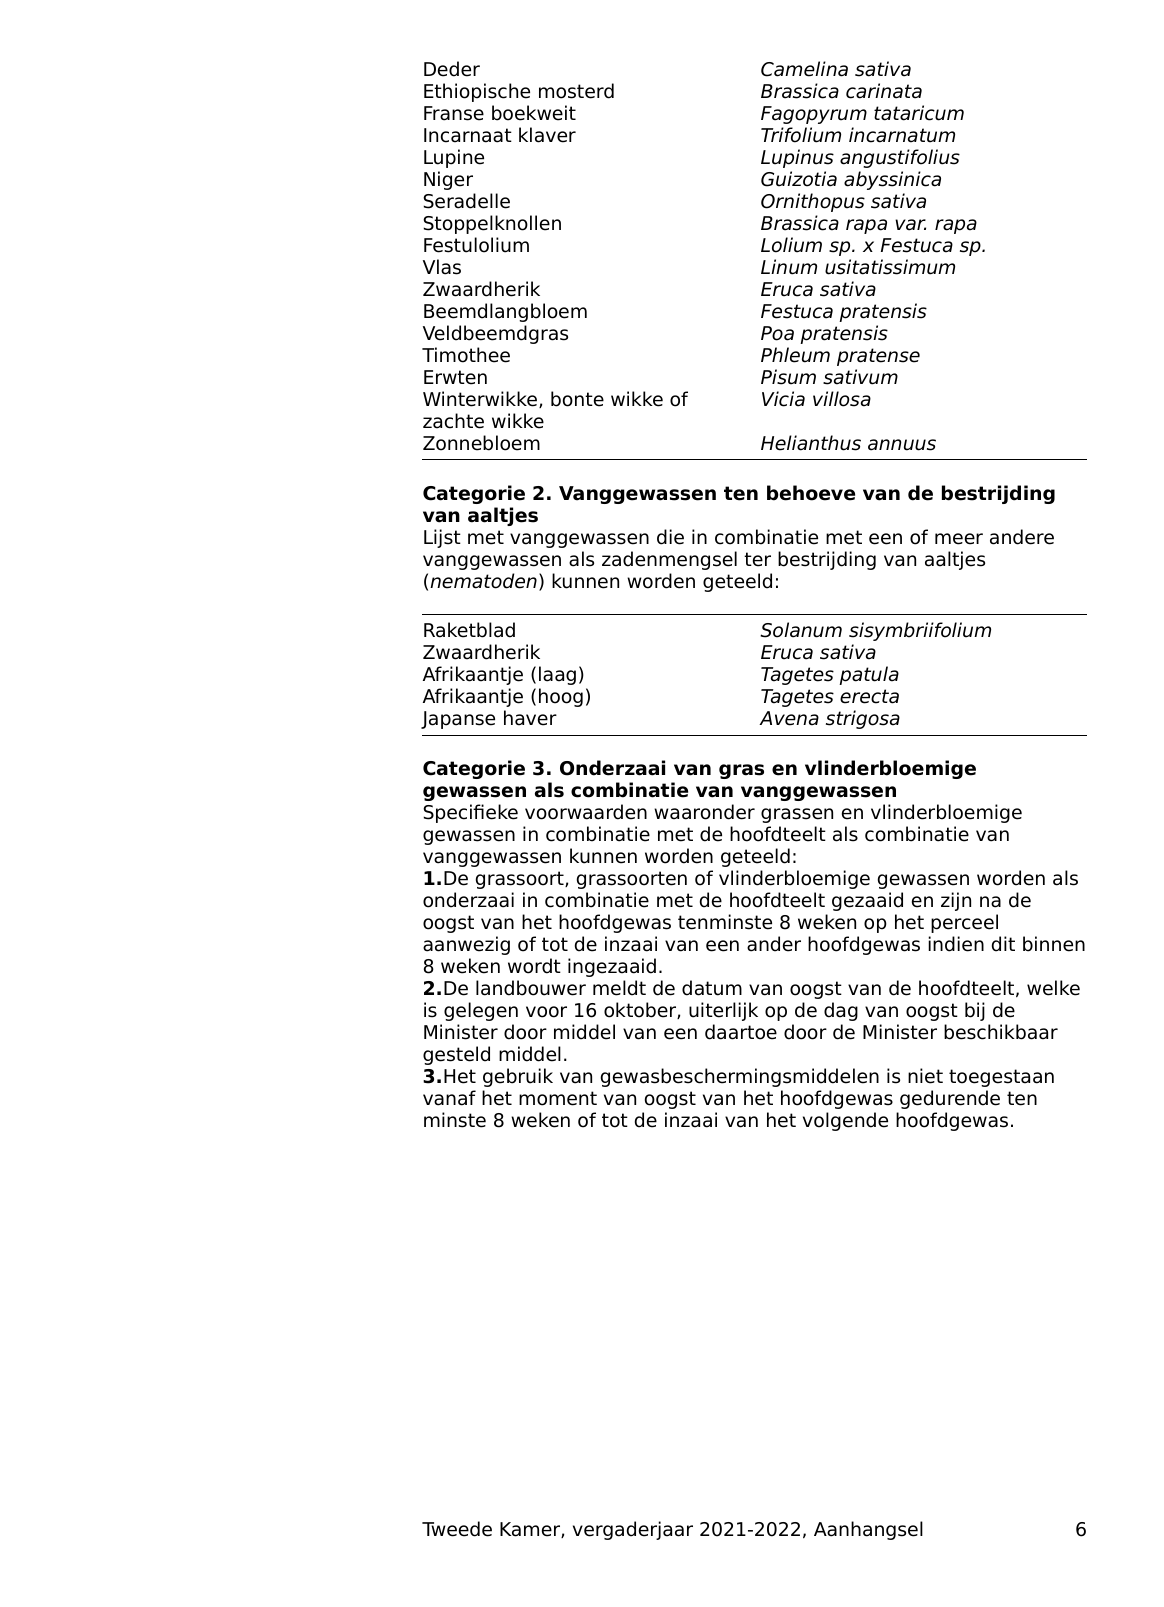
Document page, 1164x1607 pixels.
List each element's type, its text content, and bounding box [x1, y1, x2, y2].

table_cell Vlas [422, 257, 754, 279]
table_cell Afrikaantje (hoog) [422, 686, 754, 708]
table_cell Eruca sativa [754, 279, 1087, 301]
text 2.De landbouwer meldt de datum van oogst van de hoofdteelt, welke is gelegen voor 16 oktober, uiterlijk op de dag van oogst bij de Minister door middel van een daartoe door de Minister beschikbaar gesteld middel. [422, 978, 1087, 1066]
table_cell Winterwikke, bonte wikke of zachte wikke [422, 389, 754, 433]
table_cell Trifolium incarnatum [754, 125, 1087, 147]
table_cell Eruca sativa [754, 642, 1087, 664]
table_cell Vicia villosa [754, 389, 1087, 433]
table_cell Poa pratensis [754, 323, 1087, 345]
table_cell Tagetes patula [754, 664, 1087, 686]
text 3.Het gebruik van gewasbeschermingsmiddelen is niet toegestaan vanaf het moment van oogst van het hoofdgewas gedurende ten minste 8 weken of tot de inzaai van het volgende hoofdgewas. [422, 1066, 1087, 1132]
text 1.De grassoort, grassoorten of vlinderbloemige gewassen worden als onderzaai in combinatie met de hoofdteelt gezaaid en zijn na de oogst van het hoofdgewas tenminste 8 weken op het perceel aanwezig of tot de inzaai van een ander hoofdgewas indien dit binnen 8 weken wordt ingezaaid. [422, 868, 1087, 978]
table_cell Niger [422, 169, 754, 191]
subtitle Categorie 2. Vanggewassen ten behoeve van de bestrijding van aaltjes [422, 483, 1087, 527]
text Lijst met vanggewassen die in combinatie met een of meer andere vanggewassen als zadenmengsel ter bestrijding van aaltjes (nematoden) kunnen worden geteeld: [422, 527, 1087, 592]
table_header Solanum sisymbriifolium [754, 615, 1087, 642]
table_cell Festuca pratensis [754, 301, 1087, 323]
table_cell Fagopyrum tataricum [754, 103, 1087, 125]
table_cell Helianthus annuus [754, 433, 1087, 459]
table_cell Beemdlangbloem [422, 301, 754, 323]
table_cell Linum usitatissimum [754, 257, 1087, 279]
table_cell Zwaardherik [422, 642, 754, 664]
table_cell Ethiopische mosterd [422, 81, 754, 103]
table_cell Zwaardherik [422, 279, 754, 301]
table_cell Camelina sativa [754, 59, 1087, 81]
table_header Raketblad [422, 615, 754, 642]
table_cell Pisum sativum [754, 367, 1087, 389]
table_cell Erwten [422, 367, 754, 389]
table_cell Brassica carinata [754, 81, 1087, 103]
table_cell Lolium sp. x Festuca sp. [754, 235, 1087, 257]
table_cell Brassica rapa var. rapa [754, 213, 1087, 235]
table_cell Veldbeemdgras [422, 323, 754, 345]
table_cell Japanse haver [422, 708, 754, 735]
table_cell Timothee [422, 345, 754, 367]
table_cell Avena strigosa [754, 708, 1087, 735]
table_cell Phleum pratense [754, 345, 1087, 367]
table_cell Stoppelknollen [422, 213, 754, 235]
table_cell Lupinus angustifolius [754, 147, 1087, 169]
table_cell Zonnebloem [422, 433, 754, 459]
table_cell Incarnaat klaver [422, 125, 754, 147]
subtitle Categorie 3. Onderzaai van gras en vlinderbloemige gewassen als combinatie van vanggewassen [422, 758, 1087, 802]
text Specifieke voorwaarden waaronder grassen en vlinderbloemige gewassen in combinatie met de hoofdteelt als combinatie van vanggewassen kunnen worden geteeld: [422, 802, 1087, 868]
table_cell Lupine [422, 147, 754, 169]
table_cell Ornithopus sativa [754, 191, 1087, 213]
table_cell Tagetes erecta [754, 686, 1087, 708]
table_cell Seradelle [422, 191, 754, 213]
table_cell Guizotia abyssinica [754, 169, 1087, 191]
table_cell Afrikaantje (laag) [422, 664, 754, 686]
table_cell Deder [422, 59, 754, 81]
table_cell Festulolium [422, 235, 754, 257]
table_cell Franse boekweit [422, 103, 754, 125]
